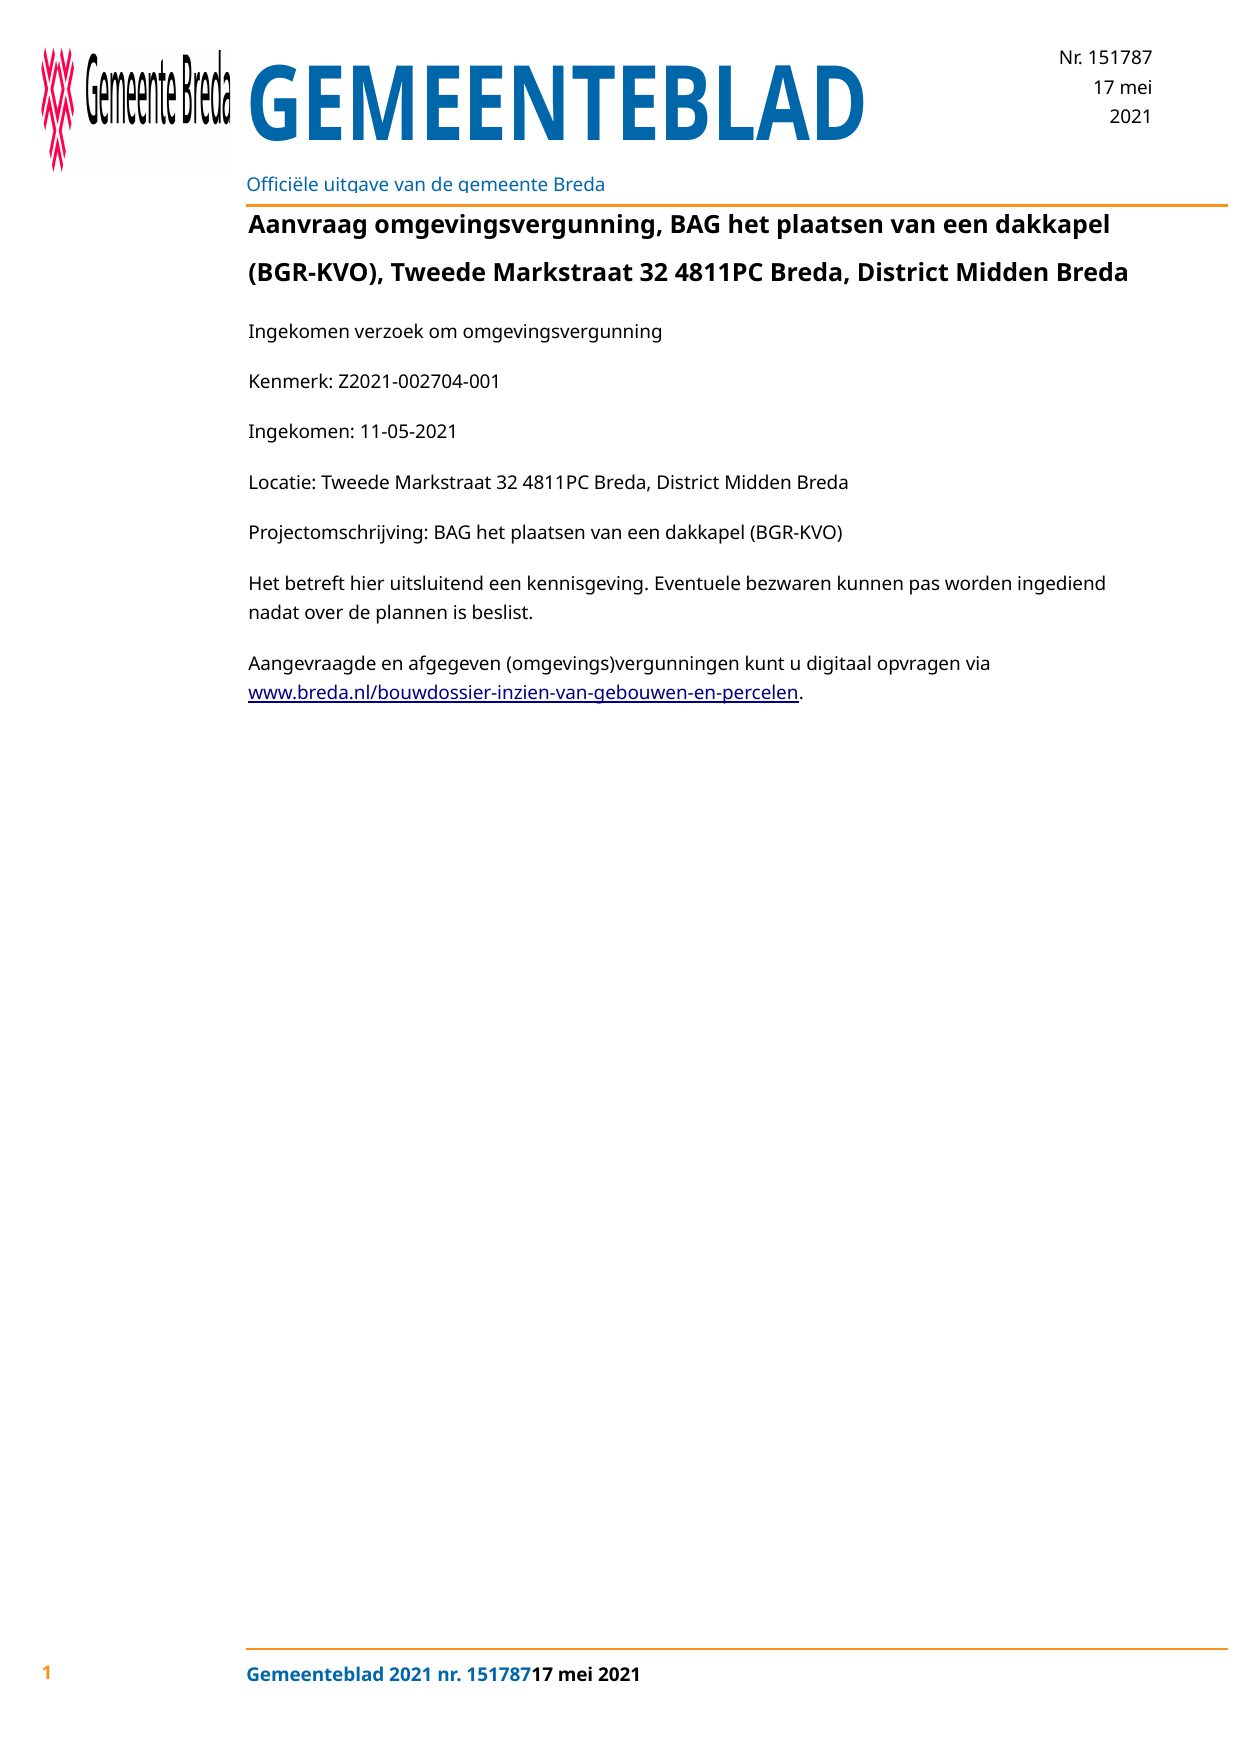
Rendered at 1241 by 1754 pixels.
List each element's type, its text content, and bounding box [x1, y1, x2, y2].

text Het betreft hier uitsluitend een kennisgeving. Eventuele bezwaren kunnen pas worden ingediend nadat over de plannen is beslist. [248, 570, 1152, 625]
text Ingekomen verzoek om omgevingsvergunning [248, 318, 1152, 344]
text Kenmerk: Z2021-002704-001 [248, 368, 1152, 394]
picture [41, 47, 231, 172]
text Aanvraag omgevingsvergunning, BAG het plaatsen van een dakkapel (BGR-KVO), Tweede Markstraat 32 4811PC Breda, District Midden Breda [248, 207, 1152, 288]
text Projectomschrijving: BAG het plaatsen van een dakkapel (BGR-KVO) [248, 519, 1152, 545]
text Aangevraagde en afgegeven (omgevings)vergunningen kunt u digitaal opvragen via www.breda.nl/bouwdossier-inzien-van-gebouwen-en-percelen. [248, 650, 1152, 705]
text Locatie: Tweede Markstraat 32 4811PC Breda, District Midden Breda [248, 469, 1152, 495]
text Ingekomen: 11-05-2021 [248, 419, 1152, 444]
